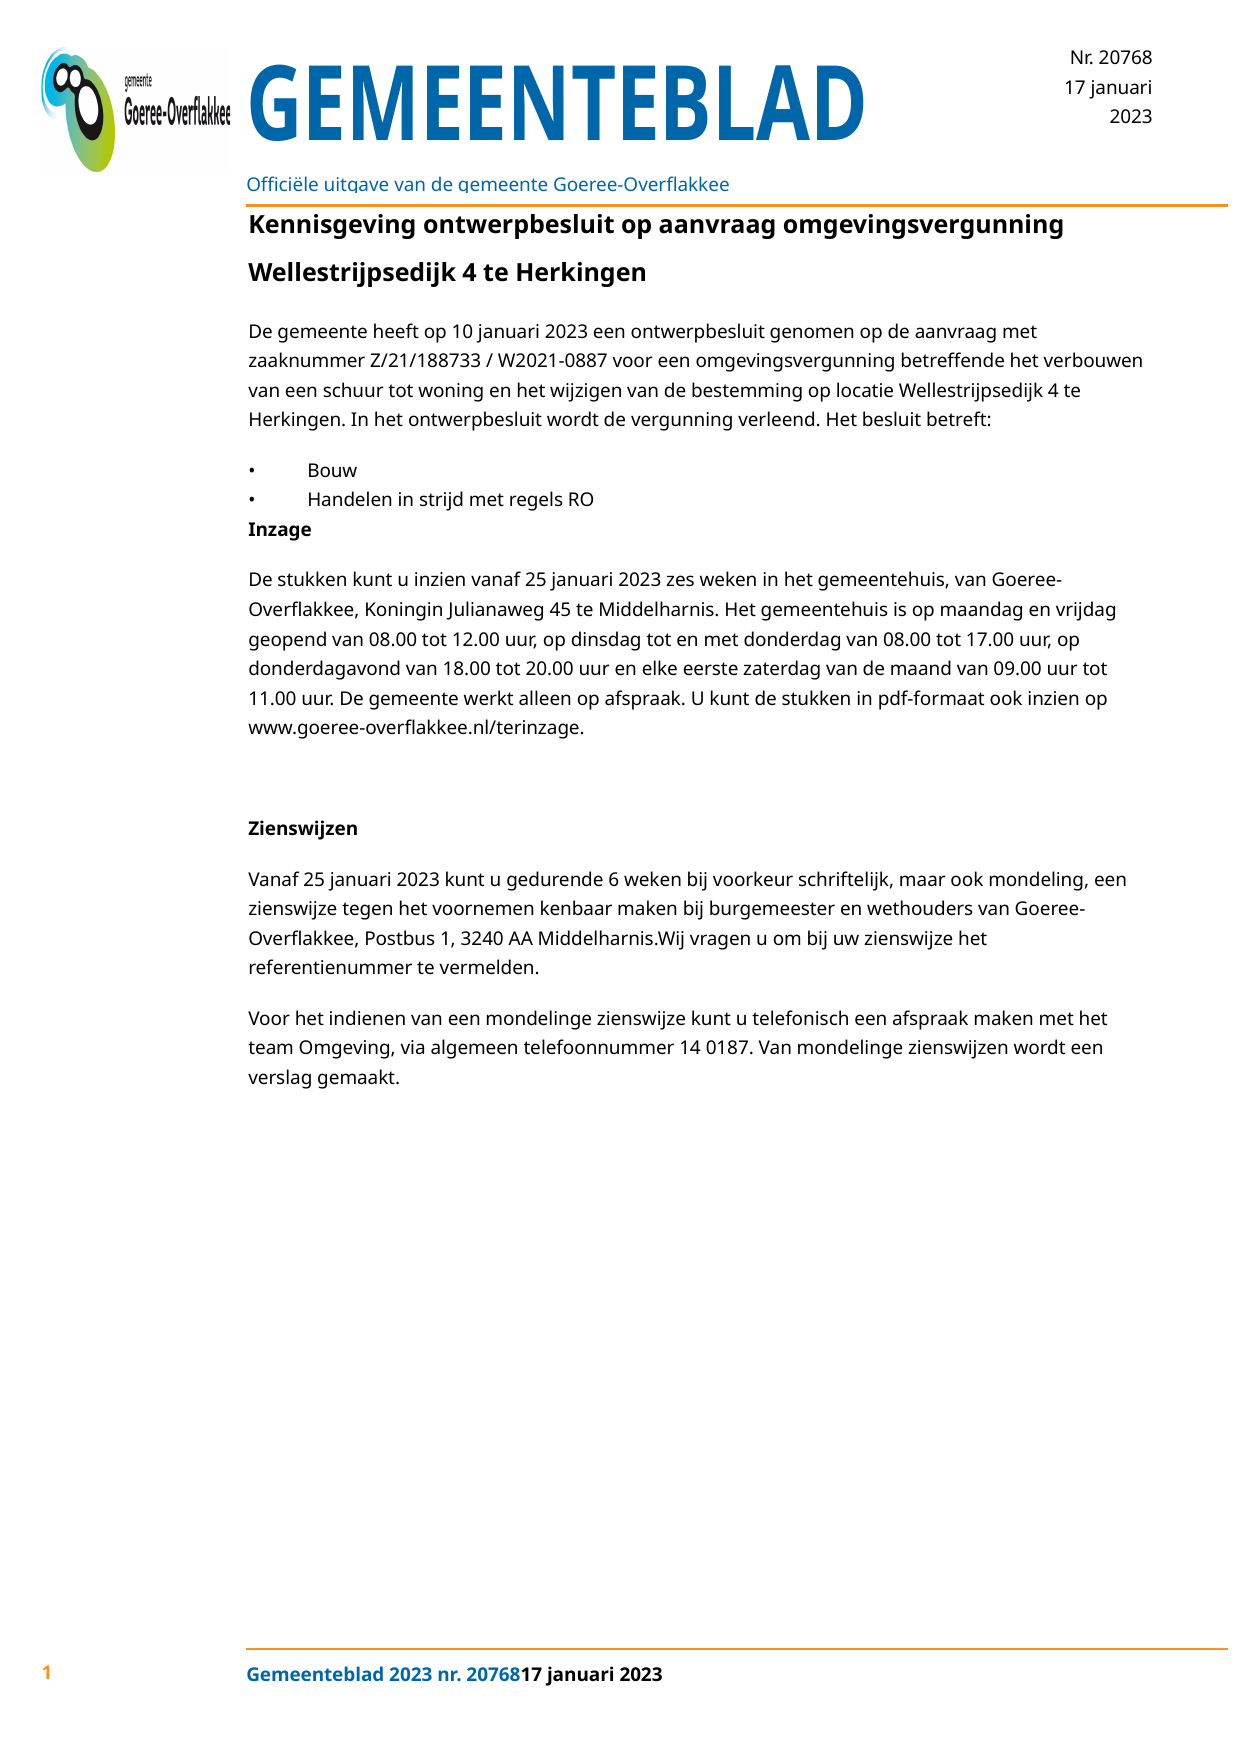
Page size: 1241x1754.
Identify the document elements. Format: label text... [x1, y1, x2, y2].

list Handelen in strijd met regels RO [248, 487, 1152, 512]
text Zienswijzen [248, 815, 1152, 841]
text De gemeente heeft op 10 januari 2023 een ontwerpbesluit genomen op de aanvraag met zaaknummer Z/21/188733 / W2021-0887 voor een omgevingsvergunning betreffende het verbouwen van een schuur tot woning en het wijzigen van de bestemming op locatie Wellestrijpsedijk 4 te Herkingen. In het ontwerpbesluit wordt de vergunning verleend. Het besluit betreft: [248, 318, 1152, 432]
text De stukken kunt u inzien vanaf 25 januari 2023 zes weken in het gemeentehuis, van Goeree-Overflakkee, Koningin Julianaweg 45 te Middelharnis. Het gemeentehuis is op maandag en vrijdag geopend van 08.00 tot 12.00 uur, op dinsdag tot en met donderdag van 08.00 tot 17.00 uur, op donderdagavond van 18.00 tot 20.00 uur en elke eerste zaterdag van de maand van 09.00 uur tot 11.00 uur. De gemeente werkt alleen op afspraak. U kunt de stukken in pdf-formaat ook inzien op www.goeree-overflakkee.nl/terinzage. [248, 567, 1152, 740]
list Bouw [248, 457, 1152, 483]
text Kennisgeving ontwerpbesluit op aanvraag omgevingsvergunning Wellestrijpsedijk 4 te Herkingen [248, 207, 1152, 288]
text Voor het indienen van een mondelinge zienswijze kunt u telefonisch een afspraak maken met het team Omgeving, via algemeen telefoonnummer 14 0187. Van mondelinge zienswijzen wordt een verslag gemaakt. [248, 1005, 1152, 1090]
text Vanaf 25 januari 2023 kunt u gedurende 6 weken bij voorkeur schriftelijk, maar ook mondeling, een zienswijze tegen het voornemen kenbaar maken bij burgemeester en wethouders van Goeree-Overflakkee, Postbus 1, 3240 AA Middelharnis.Wij vragen u om bij uw zienswijze het referentienummer te vermelden. [248, 866, 1152, 980]
picture [41, 47, 231, 172]
text Inzage [248, 516, 1152, 542]
